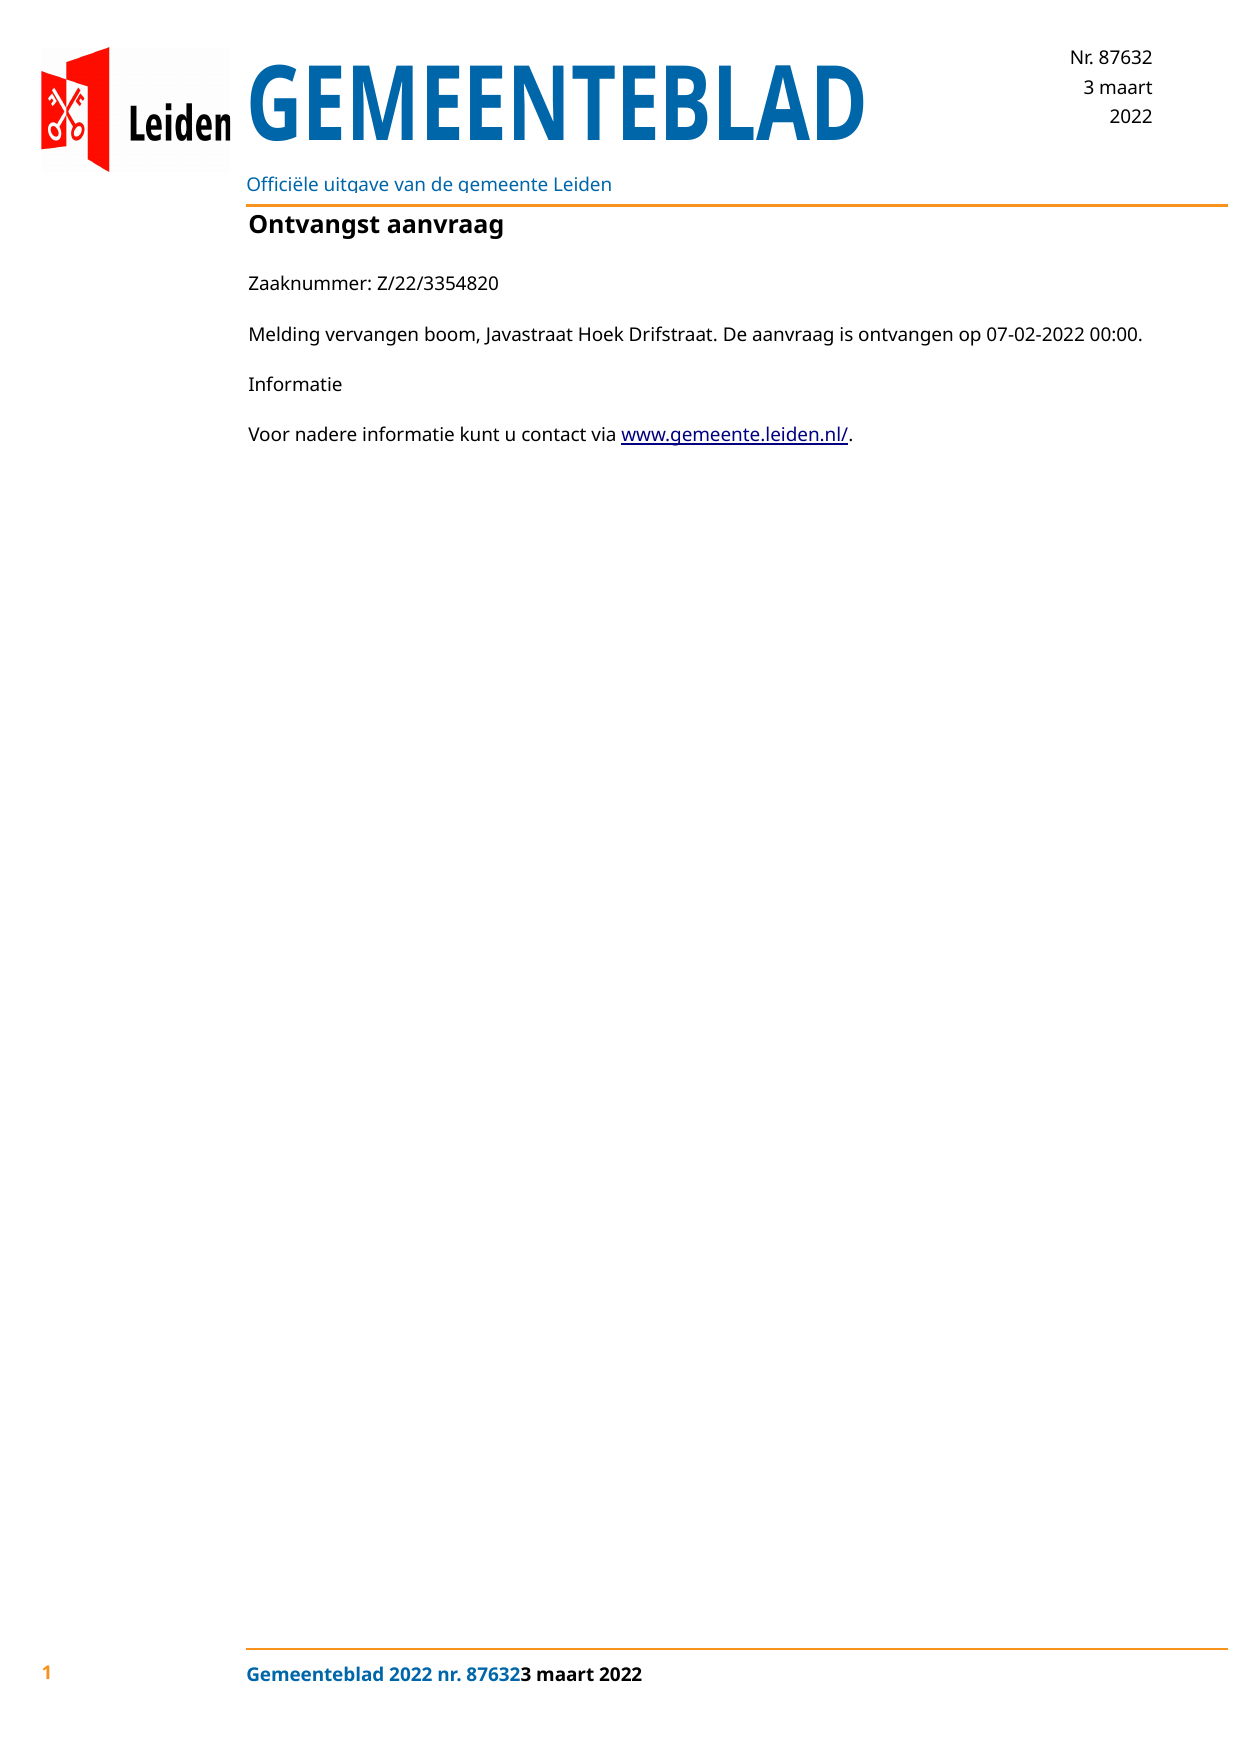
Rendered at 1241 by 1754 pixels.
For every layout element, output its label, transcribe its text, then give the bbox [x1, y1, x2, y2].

text Melding vervangen boom, Javastraat Hoek Drifstraat. De aanvraag is ontvangen op 07-02-2022 00:00. [248, 321, 1152, 346]
picture [41, 47, 231, 172]
text Voor nadere informatie kunt u contact via www.gemeente.leiden.nl/. [248, 422, 1152, 447]
text Informatie [248, 371, 1152, 397]
text Ontvangst aanvraag [248, 207, 1152, 241]
text Zaaknummer: Z/22/3354820 [248, 270, 1152, 296]
